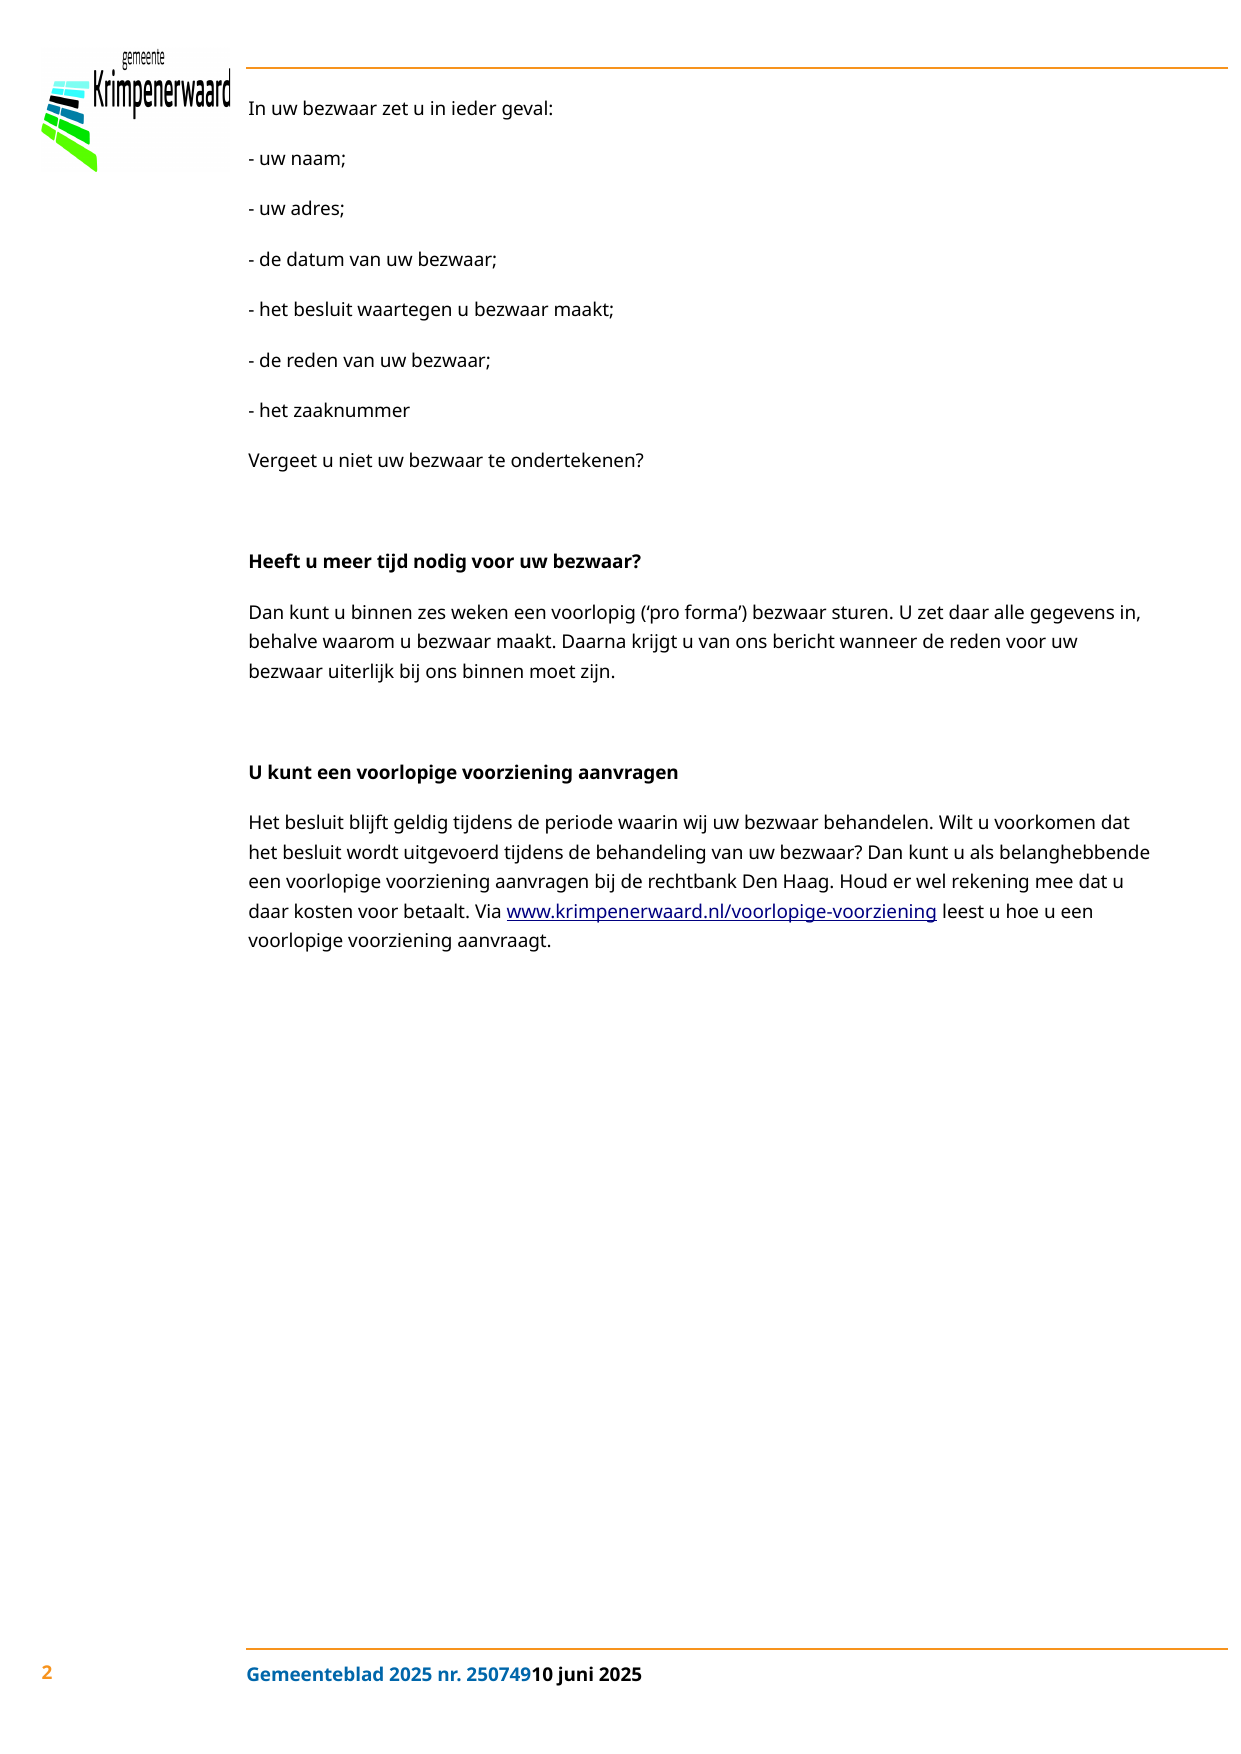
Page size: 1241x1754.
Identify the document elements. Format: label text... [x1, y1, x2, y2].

text Het besluit blijft geldig tijdens de periode waarin wij uw bezwaar behandelen. Wilt u voorkomen dat het besluit wordt uitgevoerd tijdens de behandeling van uw bezwaar? Dan kunt u als belanghebbende een voorlopige voorziening aanvragen bij de rechtbank Den Haag. Houd er wel rekening mee dat u daar kosten voor betaalt. Via www.krimpenerwaard.nl/voorlopige-voorziening leest u hoe u een voorlopige voorziening aanvraagt. [248, 809, 1152, 953]
text - het zaaknummer [248, 397, 1152, 423]
text - uw adres; [248, 196, 1152, 221]
picture [41, 47, 231, 172]
text In uw bezwaar zet u in ieder geval: [248, 95, 1152, 121]
text - het besluit waartegen u bezwaar maakt; [248, 296, 1152, 322]
text Dan kunt u binnen zes weken een voorlopig (‘pro forma’) bezwaar sturen. U zet daar alle gegevens in, behalve waarom u bezwaar maakt. Daarna krijgt u van ons bericht wanneer de reden voor uw bezwaar uiterlijk bij ons binnen moet zijn. [248, 599, 1152, 684]
text - de reden van uw bezwaar; [248, 347, 1152, 373]
text - de datum van uw bezwaar; [248, 246, 1152, 272]
text U kunt een voorlopige voorziening aanvragen [248, 759, 1152, 785]
text Vergeet u niet uw bezwaar te ondertekenen? [248, 448, 1152, 473]
text - uw naam; [248, 145, 1152, 171]
text Heeft u meer tijd nodig voor uw bezwaar? [248, 548, 1152, 574]
